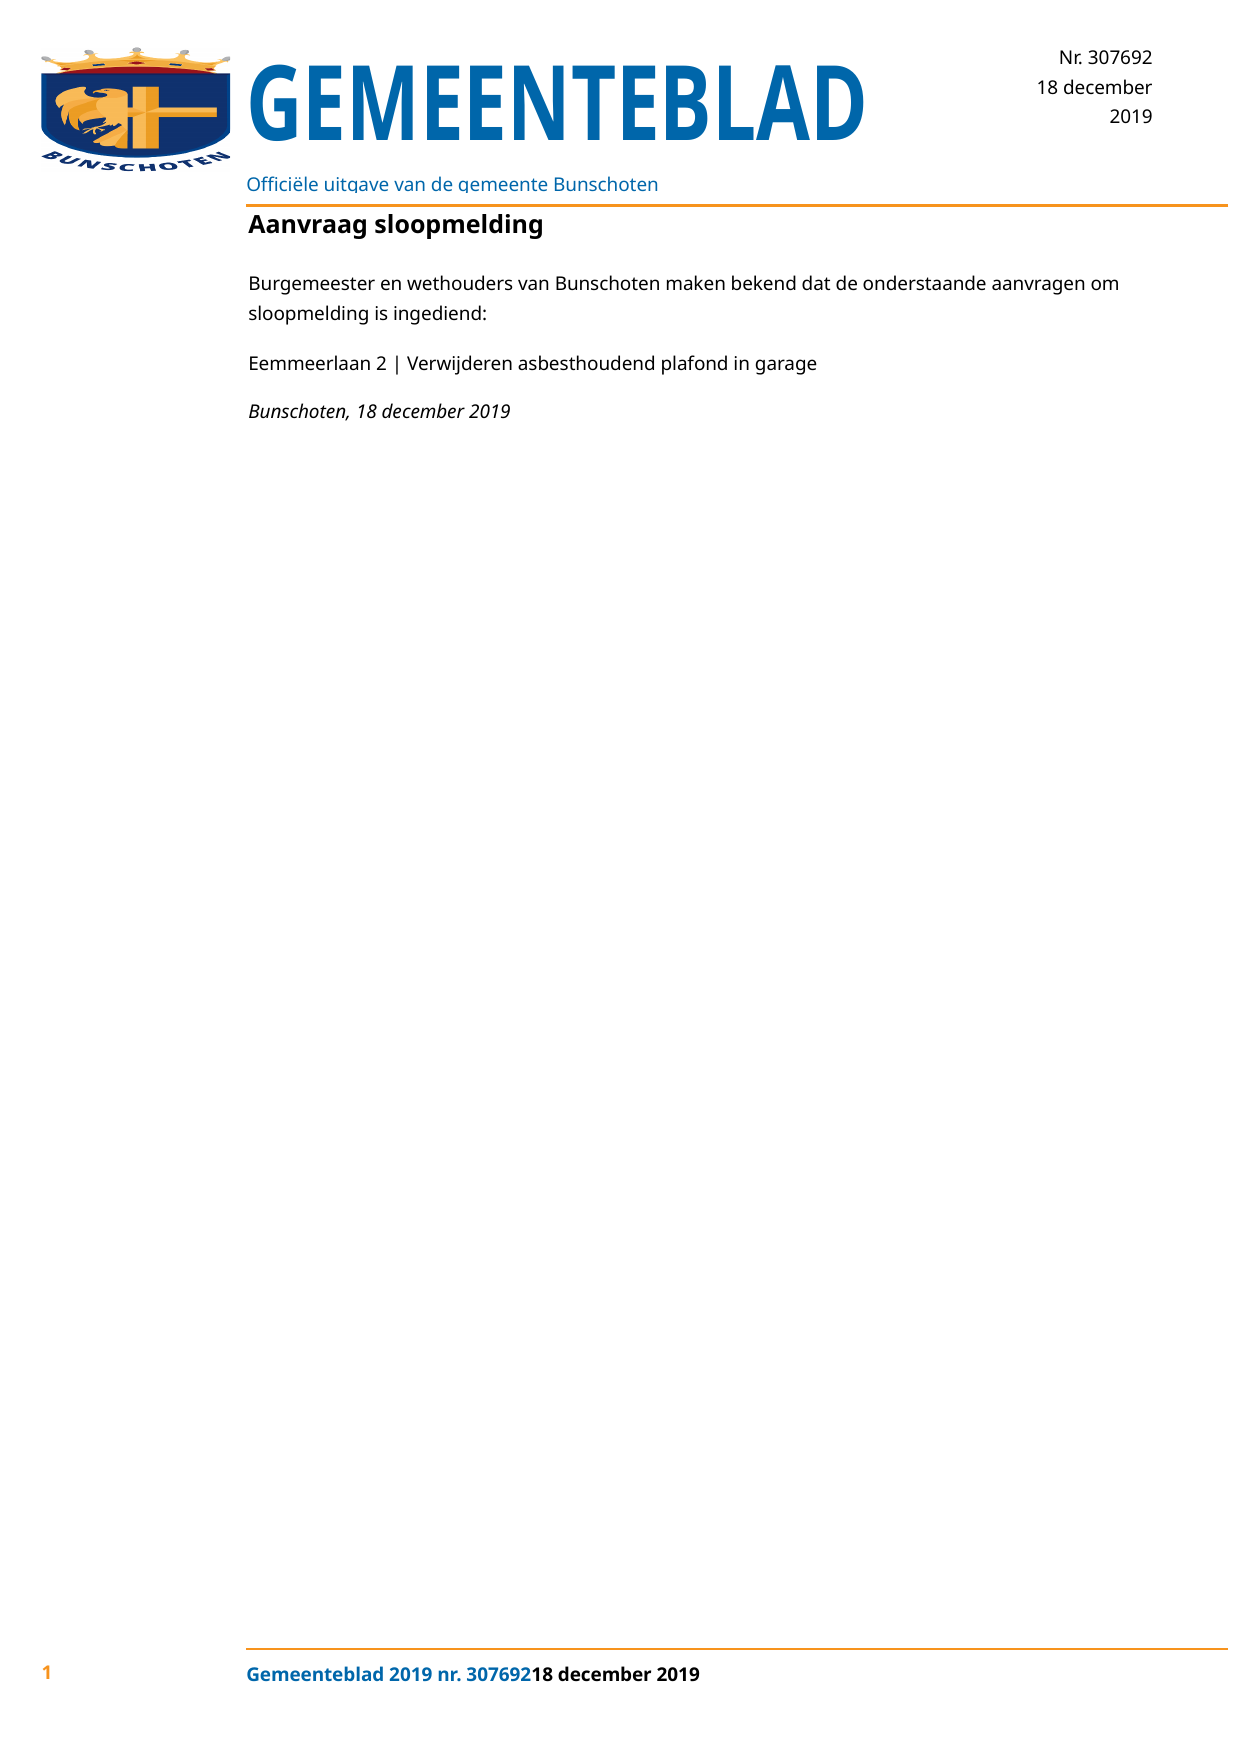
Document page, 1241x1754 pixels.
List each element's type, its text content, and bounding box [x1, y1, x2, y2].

text Burgemeester en wethouders van Bunschoten maken bekend dat de onderstaande aanvragen om sloopmelding is ingediend: [248, 270, 1152, 326]
picture [41, 47, 231, 172]
text Bunschoten, 18 december 2019 [248, 398, 1152, 424]
text Eemmeerlaan 2 | Verwijderen asbesthoudend plafond in garage [248, 350, 1152, 376]
text Aanvraag sloopmelding [248, 207, 1152, 241]
